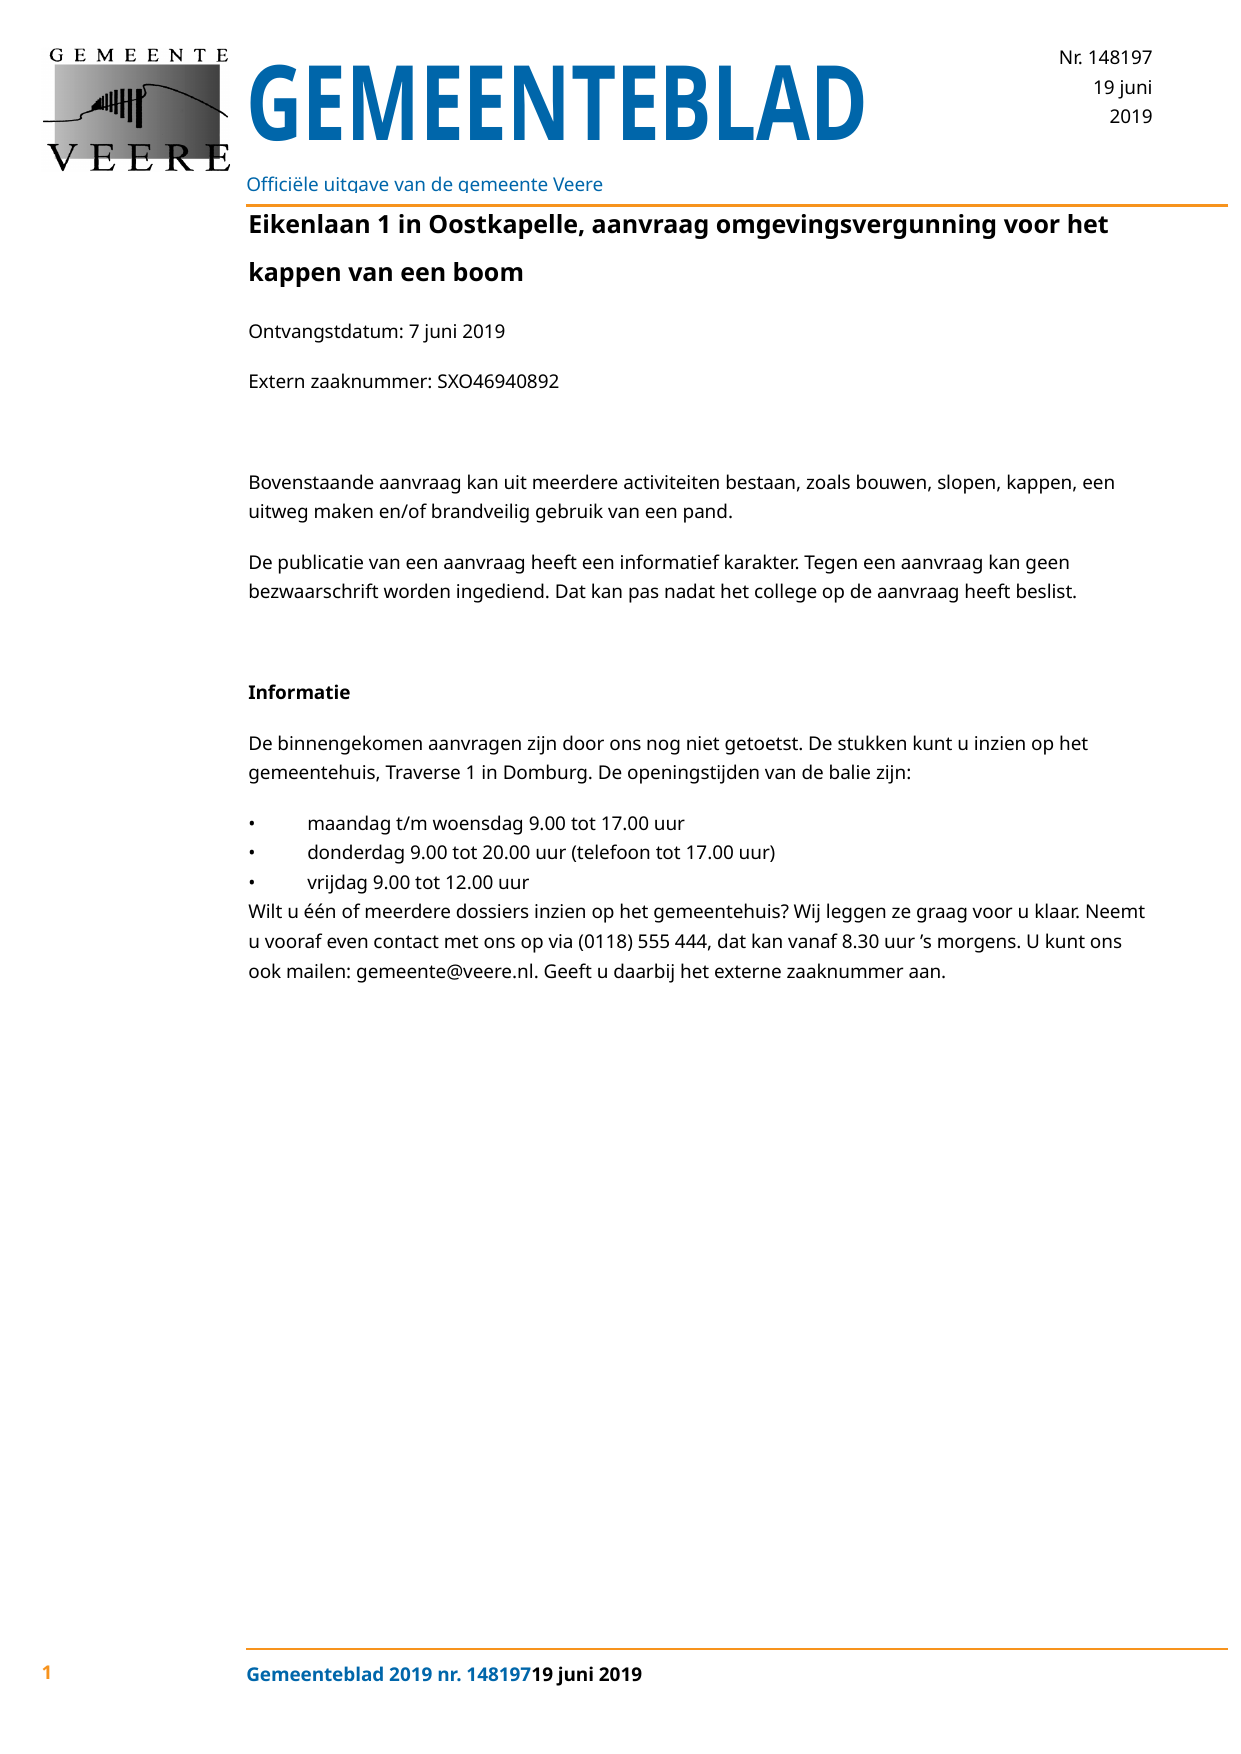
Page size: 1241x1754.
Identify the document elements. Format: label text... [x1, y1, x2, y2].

list maandag t/m woensdag 9.00 tot 17.00 uur [248, 810, 1152, 836]
text Informatie [248, 679, 1152, 705]
text Bovenstaande aanvraag kan uit meerdere activiteiten bestaan, zoals bouwen, slopen, kappen, een uitweg maken en/of brandveilig gebruik van een pand. [248, 469, 1152, 524]
text Ontvangstdatum: 7 juni 2019 [248, 318, 1152, 344]
text Eikenlaan 1 in Oostkapelle, aanvraag omgevingsvergunning voor het kappen van een boom [248, 207, 1152, 288]
list donderdag 9.00 tot 20.00 uur (telefoon tot 17.00 uur) [248, 839, 1152, 865]
list vrijdag 9.00 tot 12.00 uur [248, 869, 1152, 895]
text Wilt u één of meerdere dossiers inzien op het gemeentehuis? Wij leggen ze graag voor u klaar. Neemt u vooraf even contact met ons op via (0118) 555 444, dat kan vanaf 8.30 uur ’s morgens. U kunt ons ook mailen: gemeente@veere.nl. Geeft u daarbij het externe zaaknummer aan. [248, 899, 1152, 984]
picture [41, 47, 231, 172]
text De binnengekomen aanvragen zijn door ons nog niet getoetst. De stukken kunt u inzien op het gemeentehuis, Traverse 1 in Domburg. De openingstijden van de balie zijn: [248, 730, 1152, 785]
text De publicatie van een aanvraag heeft een informatief karakter. Tegen een aanvraag kan geen bezwaarschrift worden ingediend. Dat kan pas nadat het college op de aanvraag heeft beslist. [248, 549, 1152, 604]
text Extern zaaknummer: SXO46940892 [248, 368, 1152, 394]
